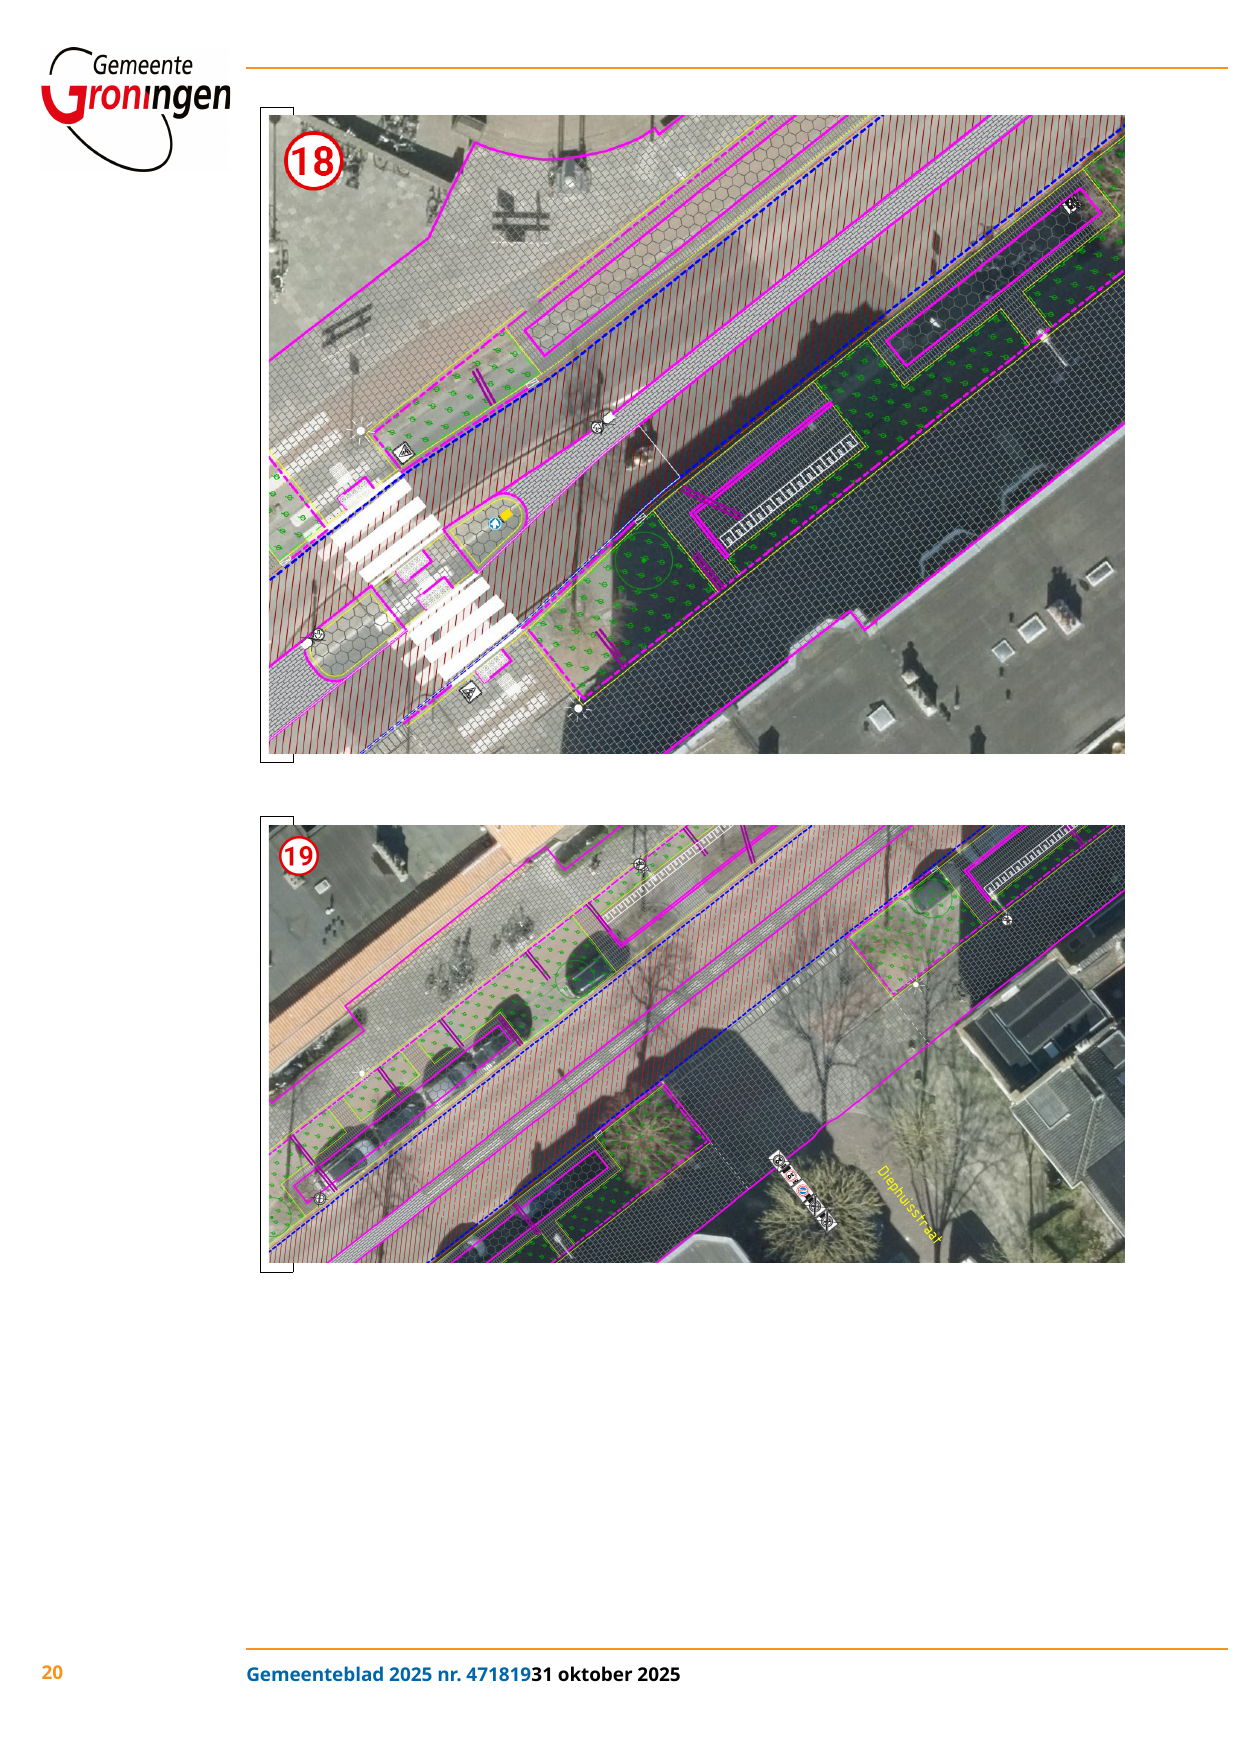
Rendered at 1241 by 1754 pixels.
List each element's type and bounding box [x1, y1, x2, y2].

picture [268, 825, 1125, 1263]
picture [41, 47, 231, 172]
picture [268, 115, 1125, 754]
